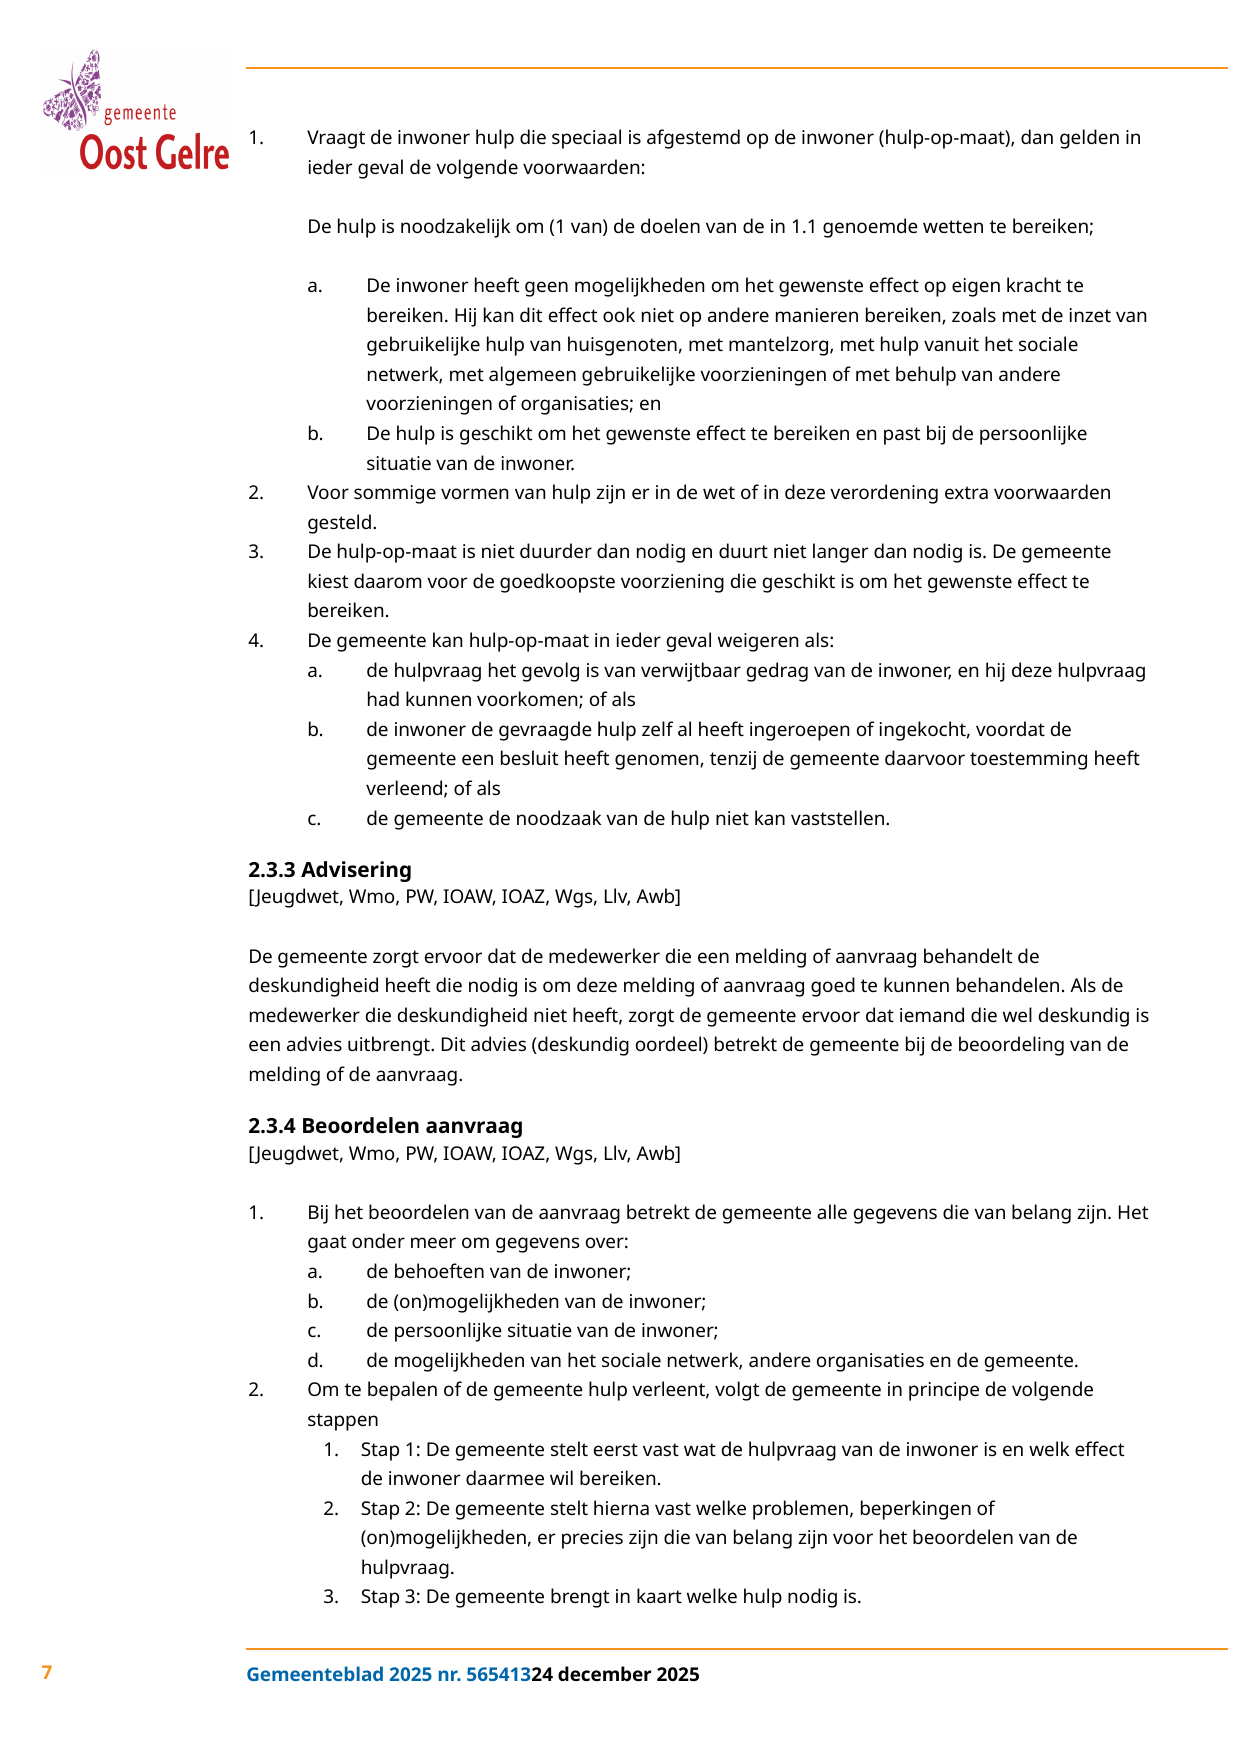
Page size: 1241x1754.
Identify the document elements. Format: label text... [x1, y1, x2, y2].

text 2.3.3 Advisering [248, 855, 1152, 884]
list De gemeente kan hulp-op-maat in ieder geval weigeren als: [248, 627, 1152, 653]
list de mogelijkheden van het sociale netwerk, andere organisaties en de gemeente. [307, 1347, 1152, 1373]
text De gemeente zorgt ervoor dat de medewerker die een melding of aanvraag behandelt de deskundigheid heeft die nodig is om deze melding of aanvraag goed te kunnen behandelen. Als de medewerker die deskundigheid niet heeft, zorgt de gemeente ervoor dat iemand die wel deskundig is een advies uitbrengt. Dit advies (deskundig oordeel) betrekt de gemeente bij de beoordeling van de melding of de aanvraag. [248, 943, 1152, 1087]
list Bij het beoordelen van de aanvraag betrekt de gemeente alle gegevens die van belang zijn. Het gaat onder meer om gegevens over: [248, 1199, 1152, 1254]
picture [41, 47, 231, 172]
list Voor sommige vormen van hulp zijn er in de wet of in deze verordening extra voorwaarden gesteld. [248, 479, 1152, 535]
text [Jeugdwet, Wmo, PW, IOAW, IOAZ, Wgs, Llv, Awb] [248, 1140, 1152, 1166]
list de persoonlijke situatie van de inwoner; [307, 1317, 1152, 1343]
list Stap 3: De gemeente brengt in kaart welke hulp nodig is. [323, 1584, 1152, 1609]
list De hulp is geschikt om het gewenste effect te bereiken en past bij de persoonlijke situatie van de inwoner. [307, 420, 1152, 476]
text 2.3.4 Beoordelen aanvraag [248, 1112, 1152, 1140]
list De hulp-op-maat is niet duurder dan nodig en duurt niet langer dan nodig is. De gemeente kiest daarom voor de goedkoopste voorziening die geschikt is om het gewenste effect te bereiken. [248, 538, 1152, 623]
list Vraagt de inwoner hulp die speciaal is afgestemd op de inwoner (hulp-op-maat), dan gelden in ieder geval de volgende voorwaarden: [248, 124, 1152, 180]
list De hulp is noodzakelijk om (1 van) de doelen van de in 1.1 genoemde wetten te bereiken; [248, 213, 1152, 239]
list Stap 1: De gemeente stelt eerst vast wat de hulpvraag van de inwoner is en welk effect de inwoner daarmee wil bereiken. [323, 1436, 1152, 1491]
list de inwoner de gevraagde hulp zelf al heeft ingeroepen of ingekocht, voordat de gemeente een besluit heeft genomen, tenzij de gemeente daarvoor toestemming heeft verleend; of als [307, 716, 1152, 801]
list de behoeften van de inwoner; [307, 1258, 1152, 1284]
list De inwoner heeft geen mogelijkheden om het gewenste effect op eigen kracht te bereiken. Hij kan dit effect ook niet op andere manieren bereiken, zoals met de inzet van gebruikelijke hulp van huisgenoten, met mantelzorg, met hulp vanuit het sociale netwerk, met algemeen gebruikelijke voorzieningen of met behulp van andere voorzieningen of organisaties; en [307, 272, 1152, 416]
list de gemeente de noodzaak van de hulp niet kan vaststellen. [307, 805, 1152, 831]
list Stap 2: De gemeente stelt hierna vast welke problemen, beperkingen of (on)mogelijkheden, er precies zijn die van belang zijn voor het beoordelen van de hulpvraag. [323, 1495, 1152, 1580]
list Om te bepalen of de gemeente hulp verleent, volgt de gemeente in principe de volgende stappen [248, 1377, 1152, 1432]
list de hulpvraag het gevolg is van verwijtbaar gedrag van de inwoner, en hij deze hulpvraag had kunnen voorkomen; of als [307, 657, 1152, 712]
text [Jeugdwet, Wmo, PW, IOAW, IOAZ, Wgs, Llv, Awb] [248, 884, 1152, 909]
list de (on)mogelijkheden van de inwoner; [307, 1288, 1152, 1314]
